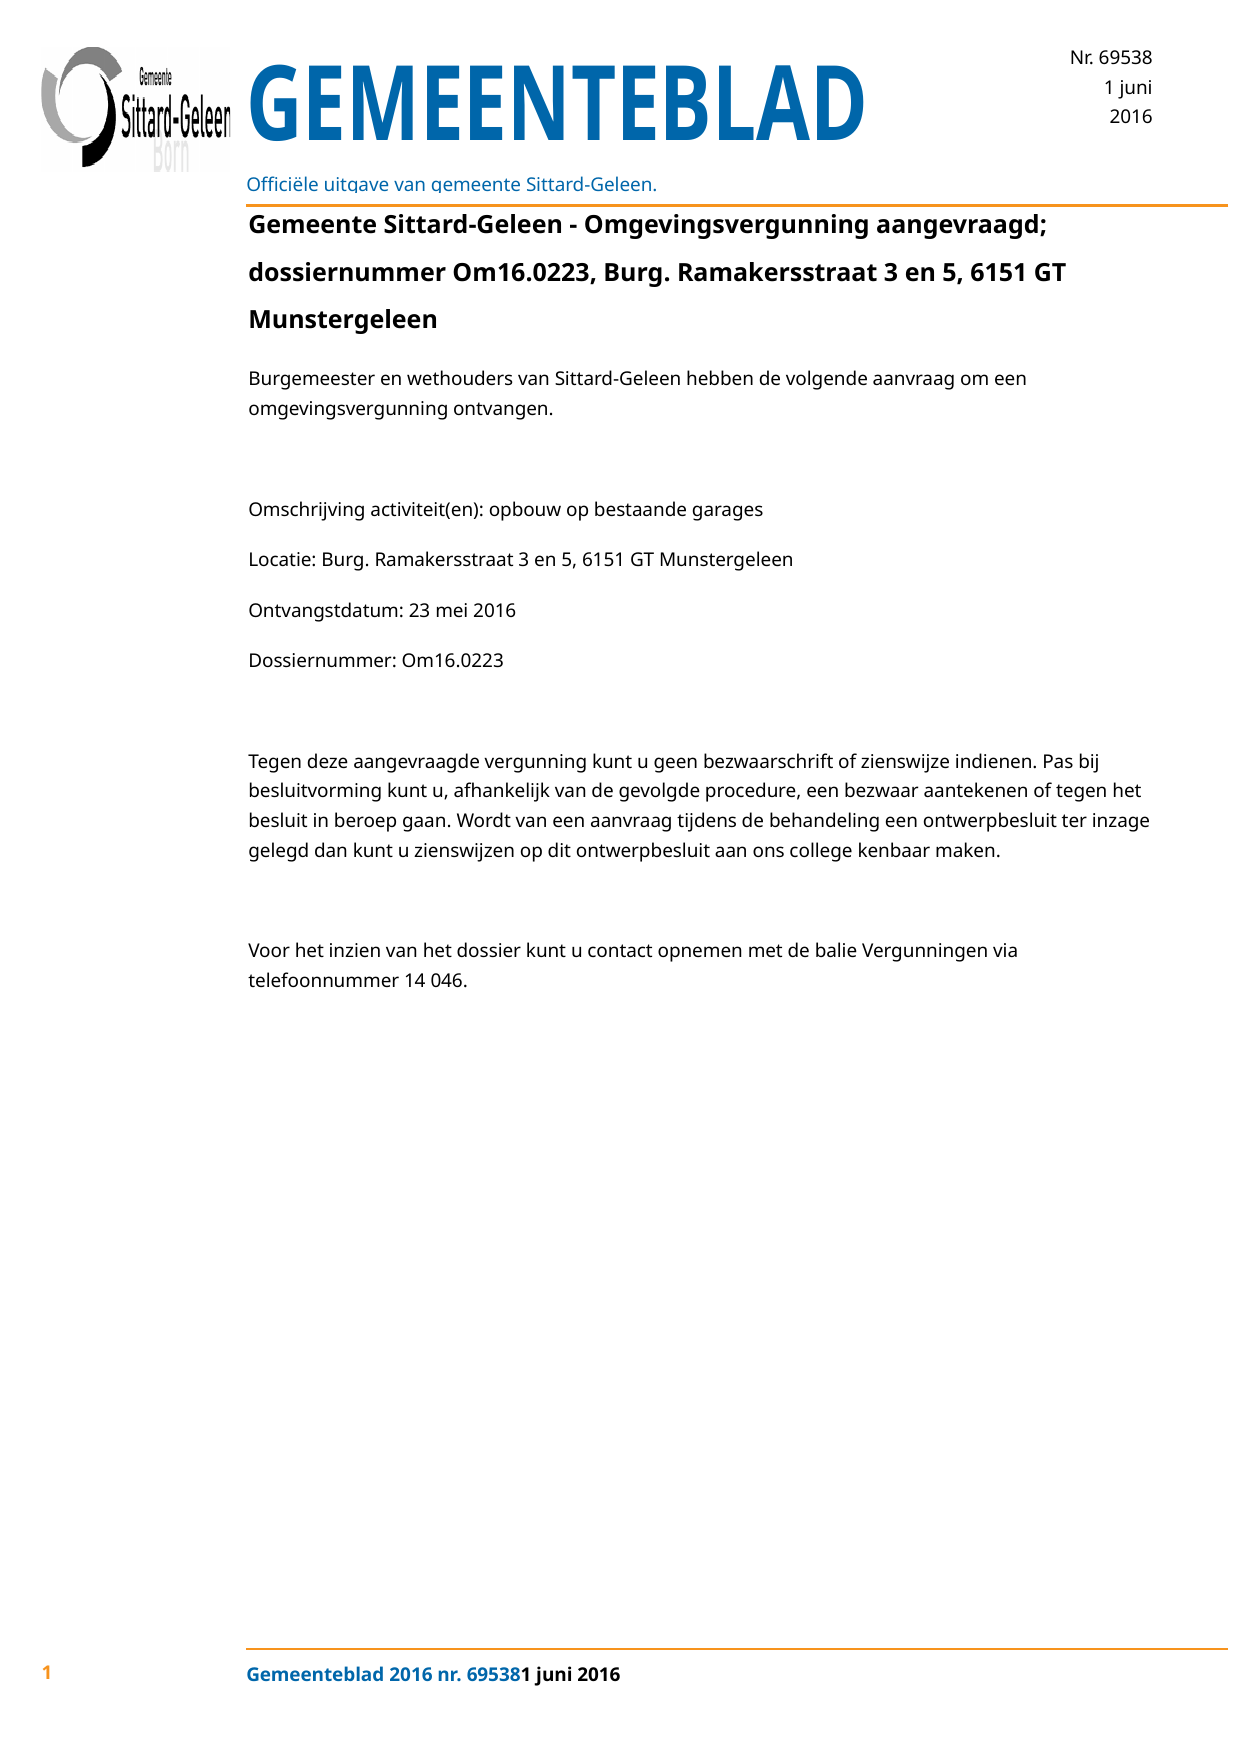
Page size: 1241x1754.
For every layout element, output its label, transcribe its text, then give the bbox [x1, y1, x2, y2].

picture [41, 47, 231, 172]
text Burgemeester en wethouders van Sittard-Geleen hebben de volgende aanvraag om een omgevingsvergunning ontvangen. [248, 366, 1152, 421]
text Voor het inzien van het dossier kunt u contact opnemen met de balie Vergunningen via telefoonnummer 14 046. [248, 938, 1152, 993]
text Omschrijving activiteit(en): opbouw op bestaande garages [248, 496, 1152, 522]
text Tegen deze aangevraagde vergunning kunt u geen bezwaarschrift of zienswijze indienen. Pas bij besluitvorming kunt u, afhankelijk van de gevolgde procedure, een bezwaar aantekenen of tegen het besluit in beroep gaan. Wordt van een aanvraag tijdens de behandeling een ontwerpbesluit ter inzage gelegd dan kunt u zienswijzen op dit ontwerpbesluit aan ons college kenbaar maken. [248, 748, 1152, 862]
text Gemeente Sittard-Geleen - Omgevingsvergunning aangevraagd; dossiernummer Om16.0223, Burg. Ramakersstraat 3 en 5, 6151 GT Munstergeleen [248, 207, 1152, 336]
text Locatie: Burg. Ramakersstraat 3 en 5, 6151 GT Munstergeleen [248, 546, 1152, 572]
text Dossiernummer: Om16.0223 [248, 647, 1152, 673]
text Ontvangstdatum: 23 mei 2016 [248, 597, 1152, 622]
